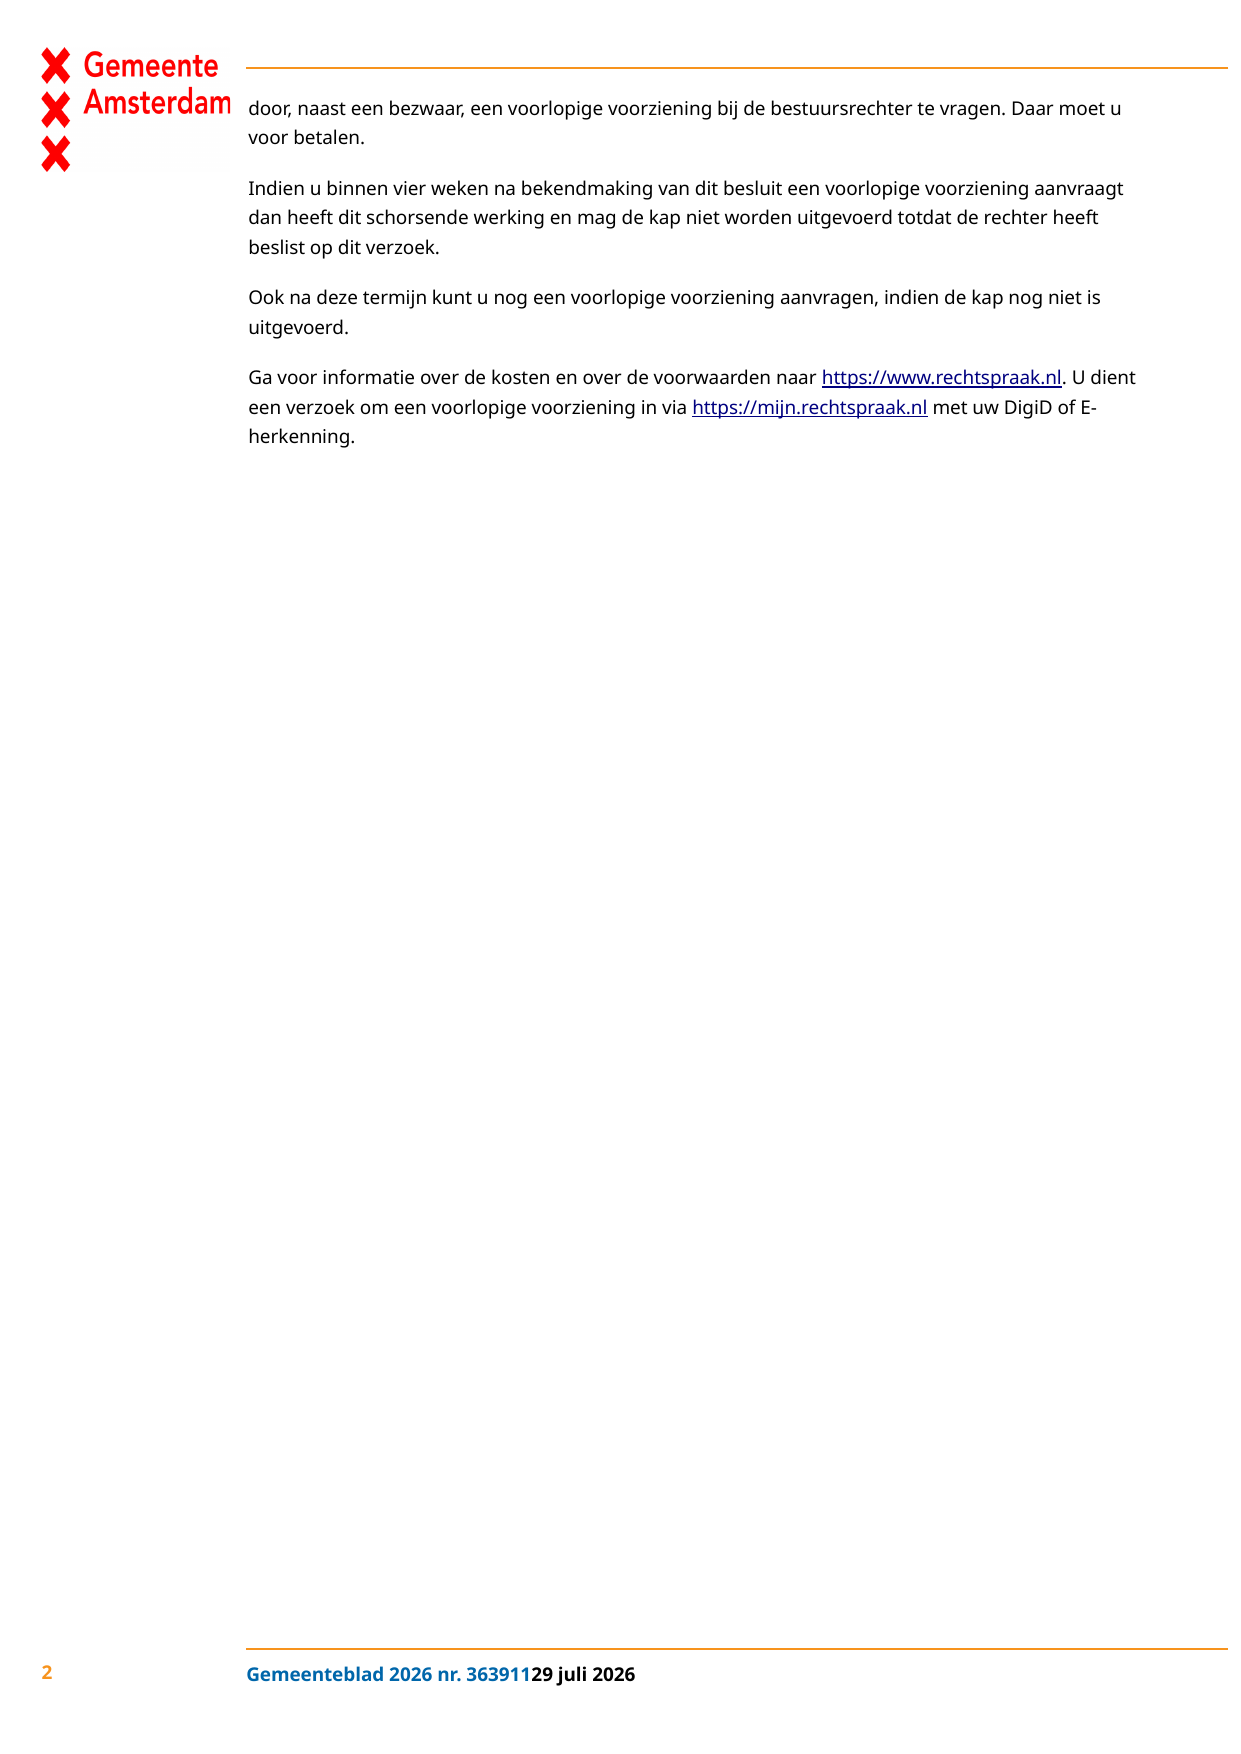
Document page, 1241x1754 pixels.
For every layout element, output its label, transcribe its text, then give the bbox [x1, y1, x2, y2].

text door, naast een bezwaar, een voorlopige voorziening bij de bestuursrechter te vragen. Daar moet u voor betalen. [248, 95, 1152, 150]
text Ga voor informatie over de kosten en over de voorwaarden naar https://www.rechtspraak.nl. U dient een verzoek om een voorlopige voorziening in via https://mijn.rechtspraak.nl met uw DigiD of E-herkenning. [248, 364, 1152, 449]
text Ook na deze termijn kunt u nog een voorlopige voorziening aanvragen, indien de kap nog niet is uitgevoerd. [248, 284, 1152, 340]
picture [41, 47, 231, 172]
text Indien u binnen vier weken na bekendmaking van dit besluit een voorlopige voorziening aanvraagt dan heeft dit schorsende werking en mag de kap niet worden uitgevoerd totdat de rechter heeft beslist op dit verzoek. [248, 175, 1152, 260]
